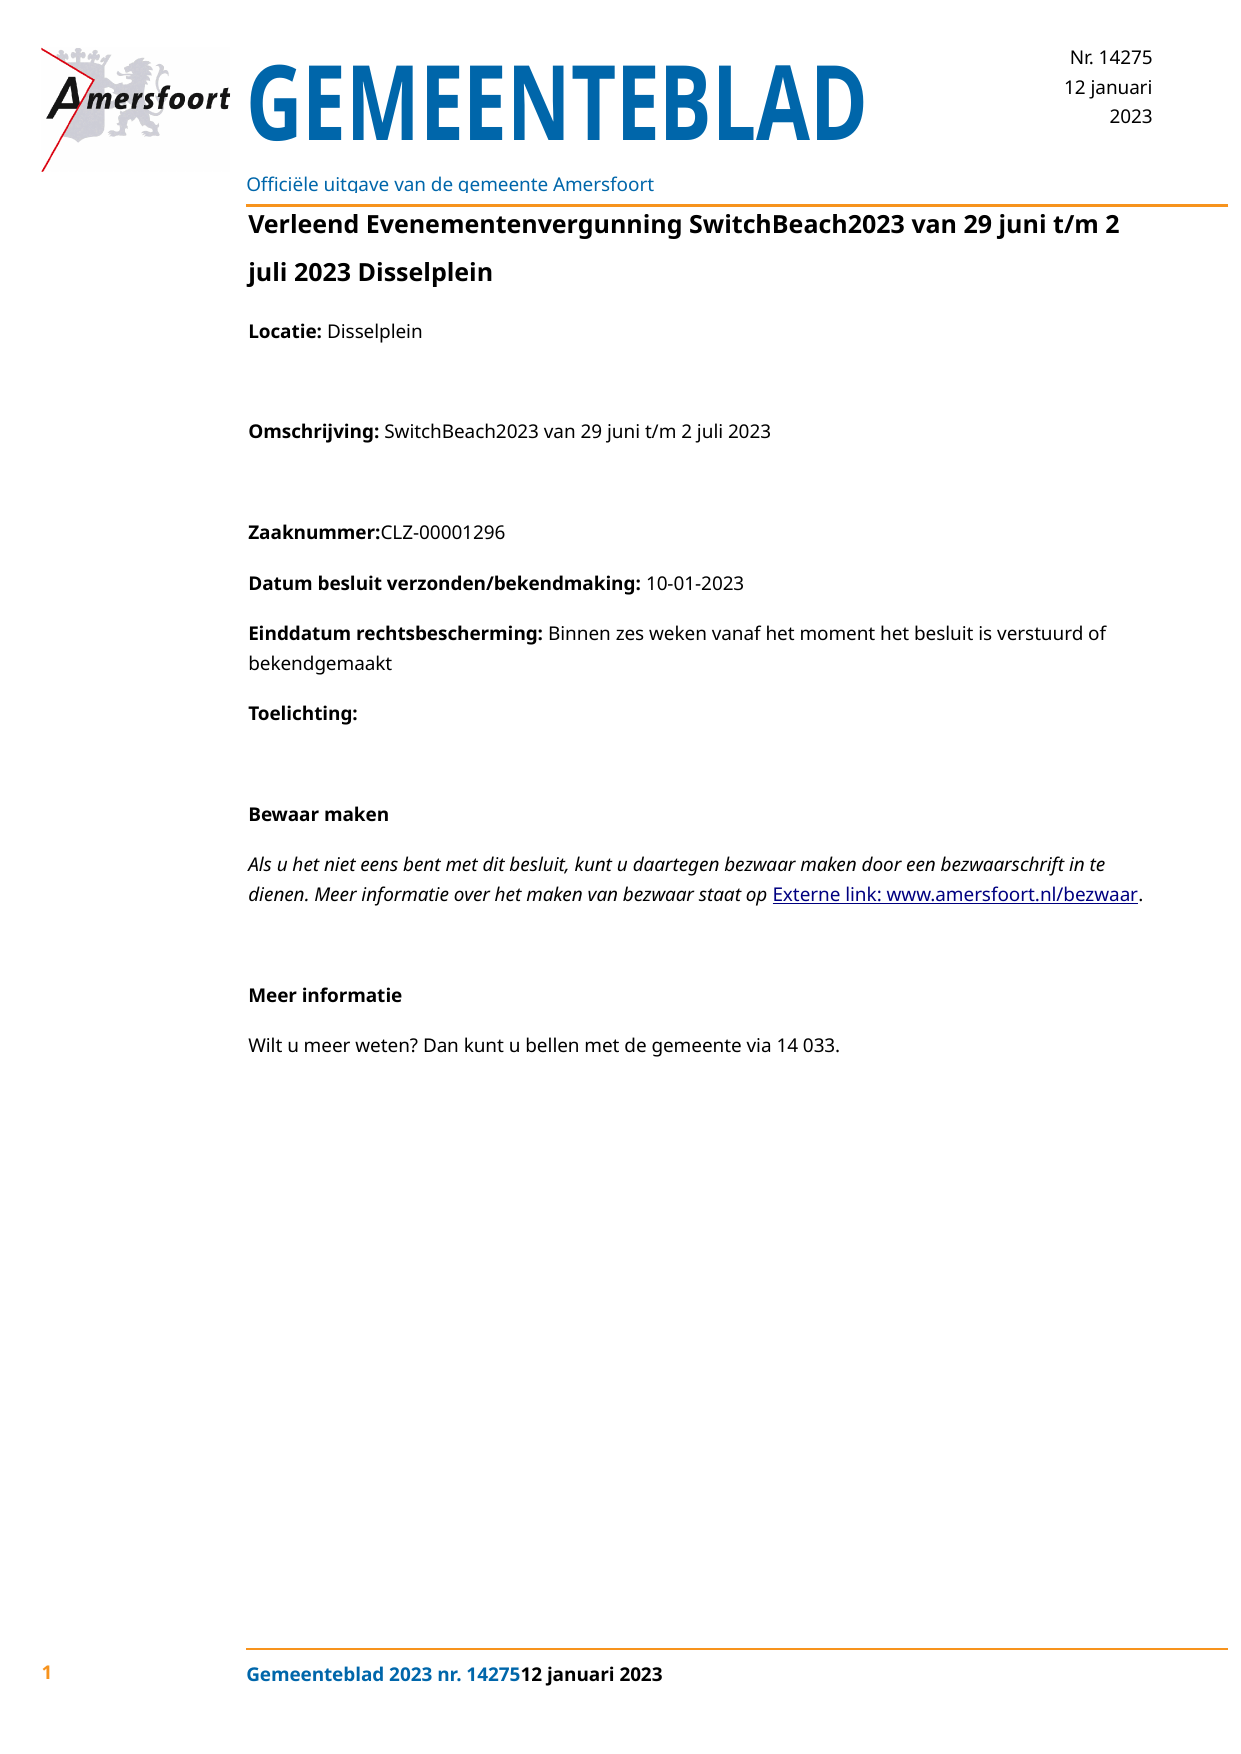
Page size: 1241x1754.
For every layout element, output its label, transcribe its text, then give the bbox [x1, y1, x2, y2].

text Meer informatie [248, 982, 1152, 1008]
text Zaaknummer:CLZ-00001296 [248, 519, 1152, 545]
picture [41, 47, 231, 172]
text Wilt u meer weten? Dan kunt u bellen met de gemeente via 14 033. [248, 1032, 1152, 1058]
text Als u het niet eens bent met dit besluit, kunt u daartegen bezwaar maken door een bezwaarschrift in te dienen. Meer informatie over het maken van bezwaar staat op Externe link: www.amersfoort.nl/bezwaar. [248, 852, 1152, 907]
text Toelichting: [248, 700, 1152, 726]
text Verleend Evenementenvergunning SwitchBeach2023 van 29 juni t/m 2 juli 2023 Disselplein [248, 207, 1152, 288]
text Omschrijving: SwitchBeach2023 van 29 juni t/m 2 juli 2023 [248, 419, 1152, 444]
text Bewaar maken [248, 801, 1152, 827]
text Datum besluit verzonden/bekendmaking: 10-01-2023 [248, 570, 1152, 596]
text Locatie: Disselplein [248, 318, 1152, 344]
text Einddatum rechtsbescherming: Binnen zes weken vanaf het moment het besluit is verstuurd of bekendgemaakt [248, 620, 1152, 676]
